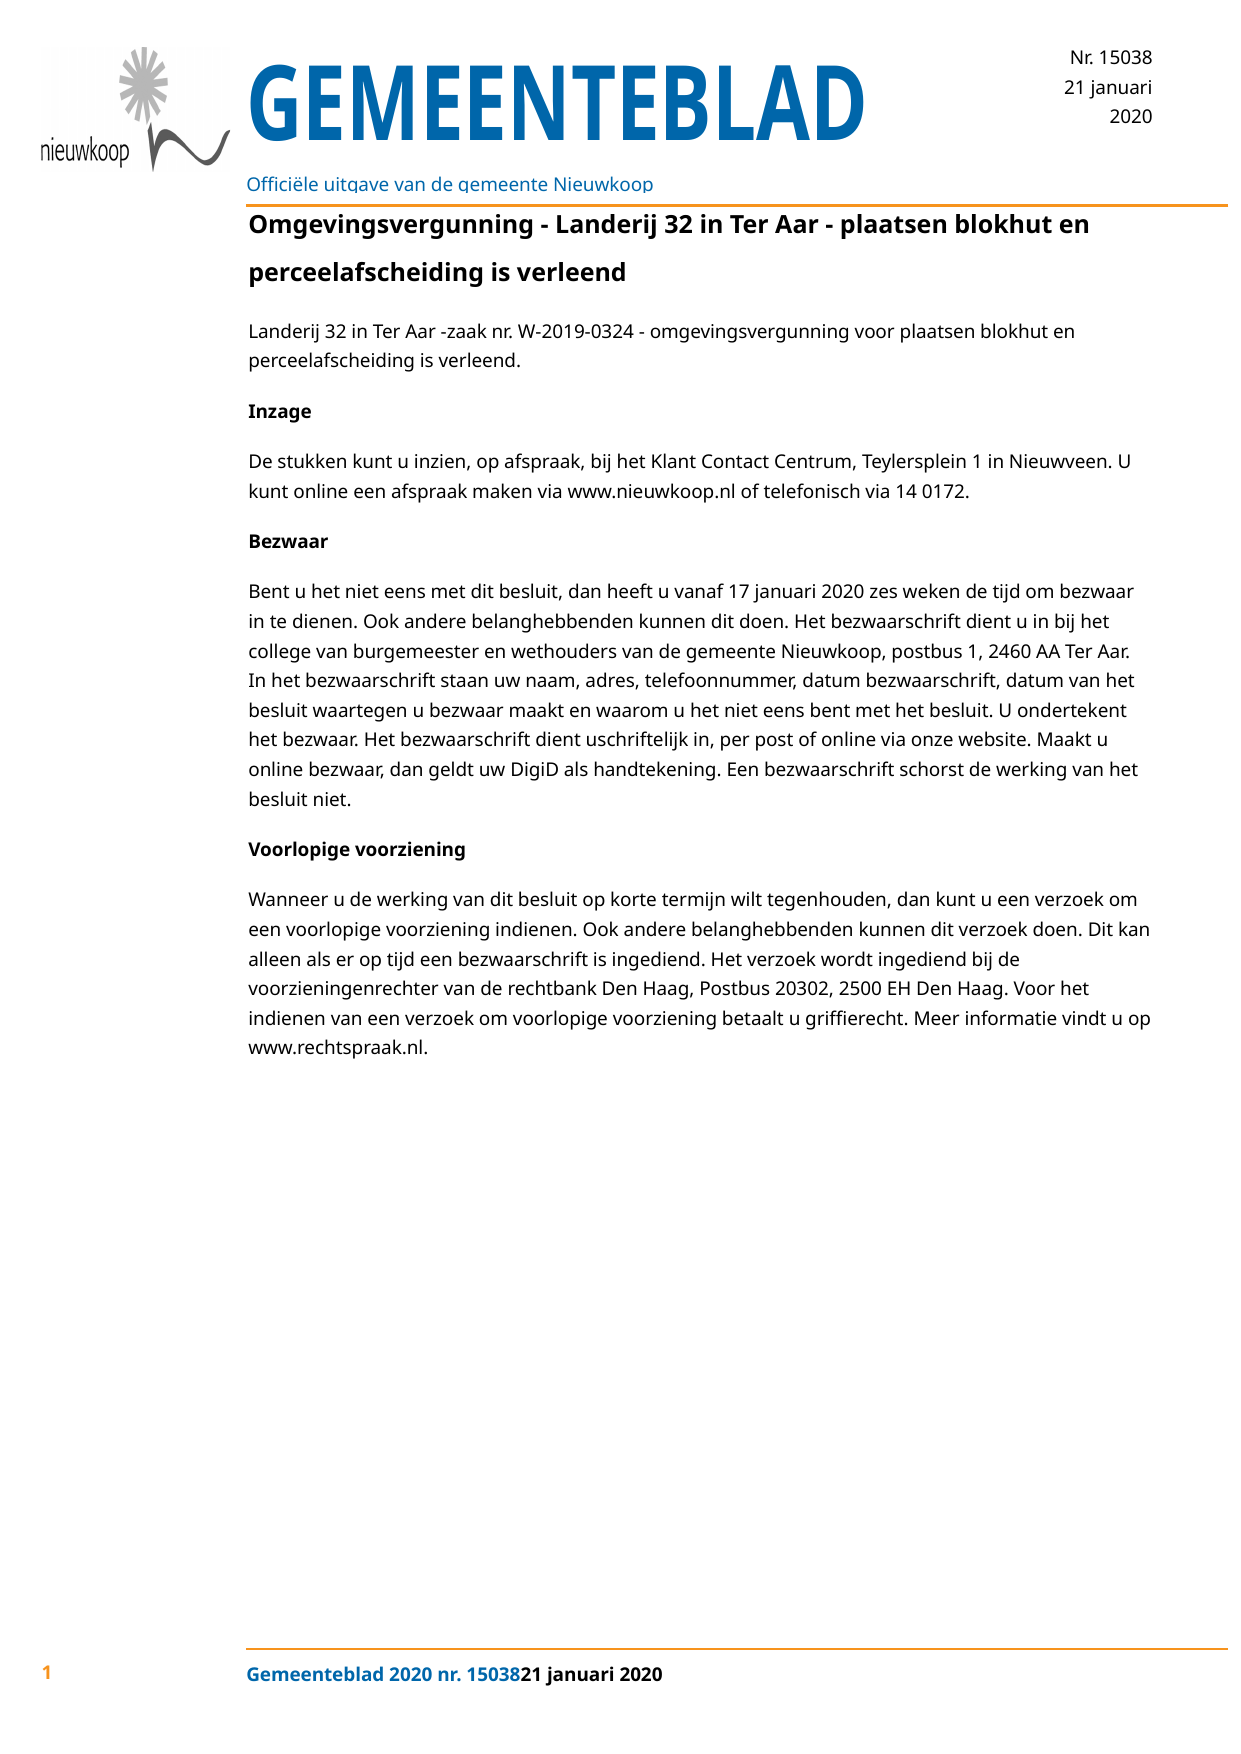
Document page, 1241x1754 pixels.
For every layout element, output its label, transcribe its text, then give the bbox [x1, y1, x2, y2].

text Bezwaar [248, 528, 1152, 554]
text Omgevingsvergunning - Landerij 32 in Ter Aar - plaatsen blokhut en perceelafscheiding is verleend [248, 207, 1152, 288]
text Wanneer u de werking van dit besluit op korte termijn wilt tegenhouden, dan kunt u een verzoek om een voorlopige voorziening indienen. Ook andere belanghebbenden kunnen dit verzoek doen. Dit kan alleen als er op tijd een bezwaarschrift is ingediend. Het verzoek wordt ingediend bij de voorzieningenrechter van de rechtbank Den Haag, Postbus 20302, 2500 EH Den Haag. Voor het indienen van een verzoek om voorlopige voorziening betaalt u griffierecht. Meer informatie vindt u op www.rechtspraak.nl. [248, 887, 1152, 1060]
picture [41, 47, 231, 172]
text Inzage [248, 398, 1152, 424]
text Bent u het niet eens met dit besluit, dan heeft u vanaf 17 januari 2020 zes weken de tijd om bezwaar in te dienen. Ook andere belanghebbenden kunnen dit doen. Het bezwaarschrift dient u in bij het college van burgemeester en wethouders van de gemeente Nieuwkoop, postbus 1, 2460 AA Ter Aar. In het bezwaarschrift staan uw naam, adres, telefoonnummer, datum bezwaarschrift, datum van het besluit waartegen u bezwaar maakt en waarom u het niet eens bent met het besluit. U ondertekent het bezwaar. Het bezwaarschrift dient uschriftelijk in, per post of online via onze website. Maakt u online bezwaar, dan geldt uw DigiD als handtekening. Een bezwaarschrift schorst de werking van het besluit niet. [248, 579, 1152, 812]
text Landerij 32 in Ter Aar -zaak nr. W-2019-0324 - omgevingsvergunning voor plaatsen blokhut en perceelafscheiding is verleend. [248, 318, 1152, 373]
text De stukken kunt u inzien, op afspraak, bij het Klant Contact Centrum, Teylersplein 1 in Nieuwveen. U kunt online een afspraak maken via www.nieuwkoop.nl of telefonisch via 14 0172. [248, 448, 1152, 504]
text Voorlopige voorziening [248, 836, 1152, 862]
